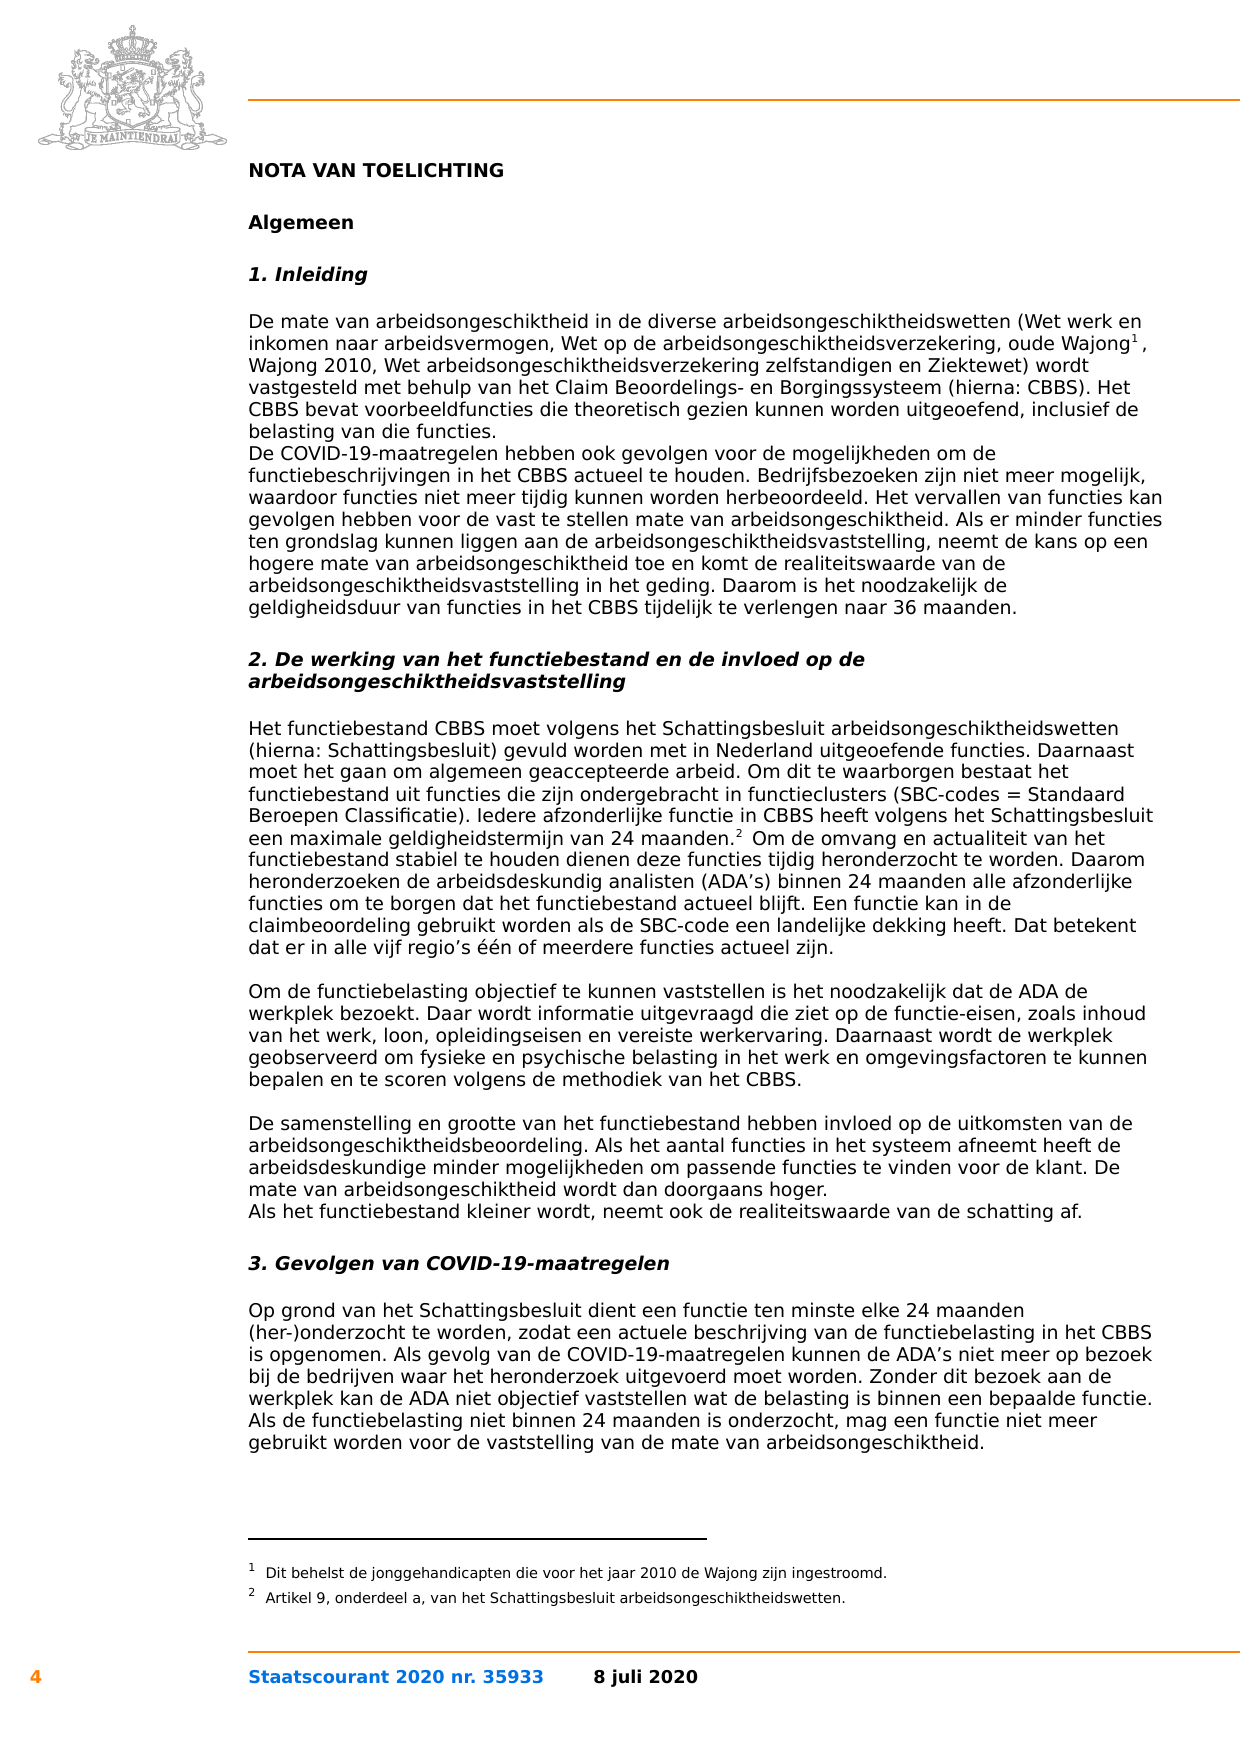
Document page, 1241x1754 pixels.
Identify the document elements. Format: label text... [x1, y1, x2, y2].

subtitle 3. Gevolgen van COVID-19-maatregelen [248, 1253, 1163, 1275]
subtitle Algemeen [248, 212, 1163, 234]
text Dit behelst de jonggehandicapten die voor het jaar 2010 de Wajong zijn ingestroomd. [248, 1561, 1163, 1583]
text Op grond van het Schattingsbesluit dient een functie ten minste elke 24 maanden (her-)onderzocht te worden, zodat een actuele beschrijving van de functiebelasting in het CBBS is opgenomen. Als gevolg van de COVID-19-maatregelen kunnen de ADA’s niet meer op bezoek bij de bedrijven waar het heronderzoek uitgevoerd moet worden. Zonder dit bezoek aan de werkplek kan de ADA niet objectief vaststellen wat de belasting is binnen een bepaalde functie. Als de functiebelasting niet binnen 24 maanden is onderzocht, mag een functie niet meer gebruikt worden voor de vaststelling van de mate van arbeidsongeschiktheid. [248, 1300, 1163, 1454]
text De samenstelling en grootte van het functiebestand hebben invloed op de uitkomsten van de arbeidsongeschiktheidsbeoordeling. Als het aantal functies in het systeem afneemt heeft de arbeidsdeskundige minder mogelijkheden om passende functies te vinden voor de klant. De mate van arbeidsongeschiktheid wordt dan doorgaans hoger. [248, 1113, 1163, 1201]
picture [38, 25, 227, 150]
text De mate van arbeidsongeschiktheid in de diverse arbeidsongeschiktheidswetten (Wet werk en inkomen naar arbeidsvermogen, Wet op de arbeidsongeschiktheidsverzekering, oude Wajong, Wajong 2010, Wet arbeidsongeschiktheidsverzekering zelfstandigen en Ziektewet) wordt vastgesteld met behulp van het Claim Beoordelings- en Borgingssysteem (hierna: CBBS). Het CBBS bevat voorbeeldfuncties die theoretisch gezien kunnen worden uitgeoefend, inclusief de belasting van die functies. [248, 311, 1163, 443]
subtitle 2. De werking van het functiebestand en de invloed op de arbeidsongeschiktheidsvaststelling [248, 648, 1163, 692]
subtitle 1. Inleiding [248, 264, 1163, 286]
subtitle NOTA VAN TOELICHTING [248, 160, 1163, 182]
text De COVID-19-maatregelen hebben ook gevolgen voor de mogelijkheden om de functiebeschrijvingen in het CBBS actueel te houden. Bedrijfsbezoeken zijn niet meer mogelijk, waardoor functies niet meer tijdig kunnen worden herbeoordeeld. Het vervallen van functies kan gevolgen hebben voor de vast te stellen mate van arbeidsongeschiktheid. Als er minder functies ten grondslag kunnen liggen aan de arbeidsongeschiktheidsvaststelling, neemt de kans op een hogere mate van arbeidsongeschiktheid toe en komt de realiteitswaarde van de arbeidsongeschiktheidsvaststelling in het geding. Daarom is het noodzakelijk de geldigheidsduur van functies in het CBBS tijdelijk te verlengen naar 36 maanden. [248, 443, 1163, 618]
text Het functiebestand CBBS moet volgens het Schattingsbesluit arbeidsongeschiktheidswetten (hierna: Schattingsbesluit) gevuld worden met in Nederland uitgeoefende functies. Daarnaast moet het gaan om algemeen geaccepteerde arbeid. Om dit te waarborgen bestaat het functiebestand uit functies die zijn ondergebracht in functieclusters (SBC-codes = Standaard Beroepen Classificatie). Iedere afzonderlijke functie in CBBS heeft volgens het Schattingsbesluit een maximale geldigheidstermijn van 24 maanden. Om de omvang en actualiteit van het functiebestand stabiel te houden dienen deze functies tijdig heronderzocht te worden. Daarom heronderzoeken de arbeidsdeskundig analisten (ADA’s) binnen 24 maanden alle afzonderlijke functies om te borgen dat het functiebestand actueel blijft. Een functie kan in de claimbeoordeling gebruikt worden als de SBC-code een landelijke dekking heeft. Dat betekent dat er in alle vijf regio’s één of meerdere functies actueel zijn. [248, 717, 1163, 959]
text Als het functiebestand kleiner wordt, neemt ook de realiteitswaarde van de schatting af. [248, 1201, 1163, 1223]
text Om de functiebelasting objectief te kunnen vaststellen is het noodzakelijk dat de ADA de werkplek bezoekt. Daar wordt informatie uitgevraagd die ziet op de functie-eisen, zoals inhoud van het werk, loon, opleidingseisen en vereiste werkervaring. Daarnaast wordt de werkplek geobserveerd om fysieke en psychische belasting in het werk en omgevingsfactoren te kunnen bepalen en te scoren volgens de methodiek van het CBBS. [248, 981, 1163, 1091]
text Artikel 9, onderdeel a, van het Schattingsbesluit arbeidsongeschiktheidswetten. [248, 1586, 1163, 1608]
